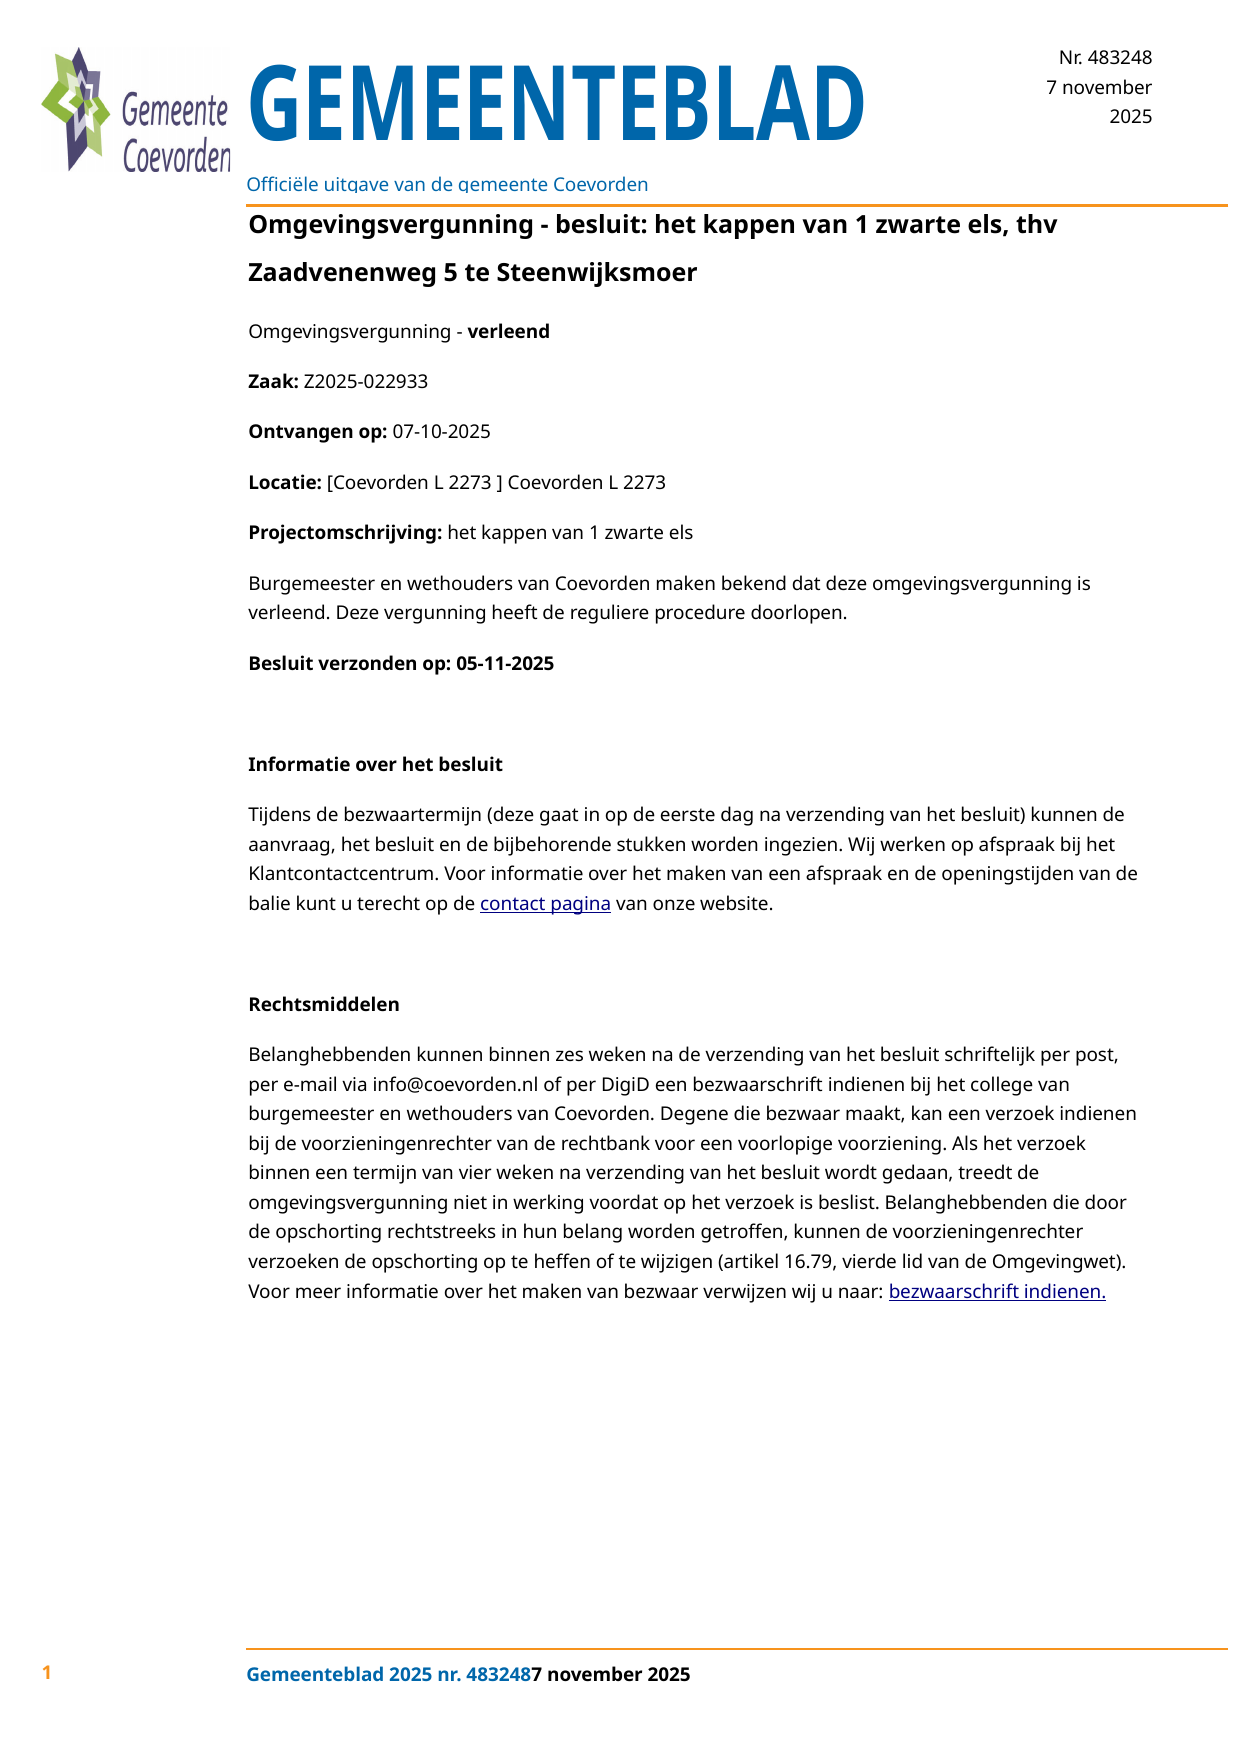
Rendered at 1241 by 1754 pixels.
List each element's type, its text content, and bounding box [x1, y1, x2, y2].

text Rechtsmiddelen [248, 991, 1152, 1017]
text Ontvangen op: 07-10-2025 [248, 419, 1152, 444]
text Zaak: Z2025-022933 [248, 368, 1152, 394]
text Projectomschrijving: het kappen van 1 zwarte els [248, 519, 1152, 545]
text Besluit verzonden op: 05-11-2025 [248, 650, 1152, 676]
picture [41, 47, 231, 172]
text Belanghebbenden kunnen binnen zes weken na de verzending van het besluit schriftelijk per post, per e-mail via info@coevorden.nl of per DigiD een bezwaarschrift indienen bij het college van burgemeester en wethouders van Coevorden. Degene die bezwaar maakt, kan een verzoek indienen bij de voorzieningenrechter van de rechtbank voor een voorlopige voorziening. Als het verzoek binnen een termijn van vier weken na verzending van het besluit wordt gedaan, treedt de omgevingsvergunning niet in werking voordat op het verzoek is beslist. Belanghebbenden die door de opschorting rechtstreeks in hun belang worden getroffen, kunnen de voorzieningenrechter verzoeken de opschorting op te heffen of te wijzigen (artikel 16.79, vierde lid van de Omgevingwet). Voor meer informatie over het maken van bezwaar verwijzen wij u naar: bezwaarschrift indienen. [248, 1041, 1152, 1304]
text Tijdens de bezwaartermijn (deze gaat in op de eerste dag na verzending van het besluit) kunnen de aanvraag, het besluit en de bijbehorende stukken worden ingezien. Wij werken op afspraak bij het Klantcontactcentrum. Voor informatie over het maken van een afspraak en de openingstijden van de balie kunt u terecht op de contact pagina van onze website. [248, 801, 1152, 916]
text Locatie: [Coevorden L 2273 ] Coevorden L 2273 [248, 469, 1152, 495]
text Burgemeester en wethouders van Coevorden maken bekend dat deze omgevingsvergunning is verleend. Deze vergunning heeft de reguliere procedure doorlopen. [248, 570, 1152, 625]
text Informatie over het besluit [248, 751, 1152, 777]
text Omgevingsvergunning - besluit: het kappen van 1 zwarte els, thv Zaadvenenweg 5 te Steenwijksmoer [248, 207, 1152, 288]
text Omgevingsvergunning - verleend [248, 318, 1152, 344]
